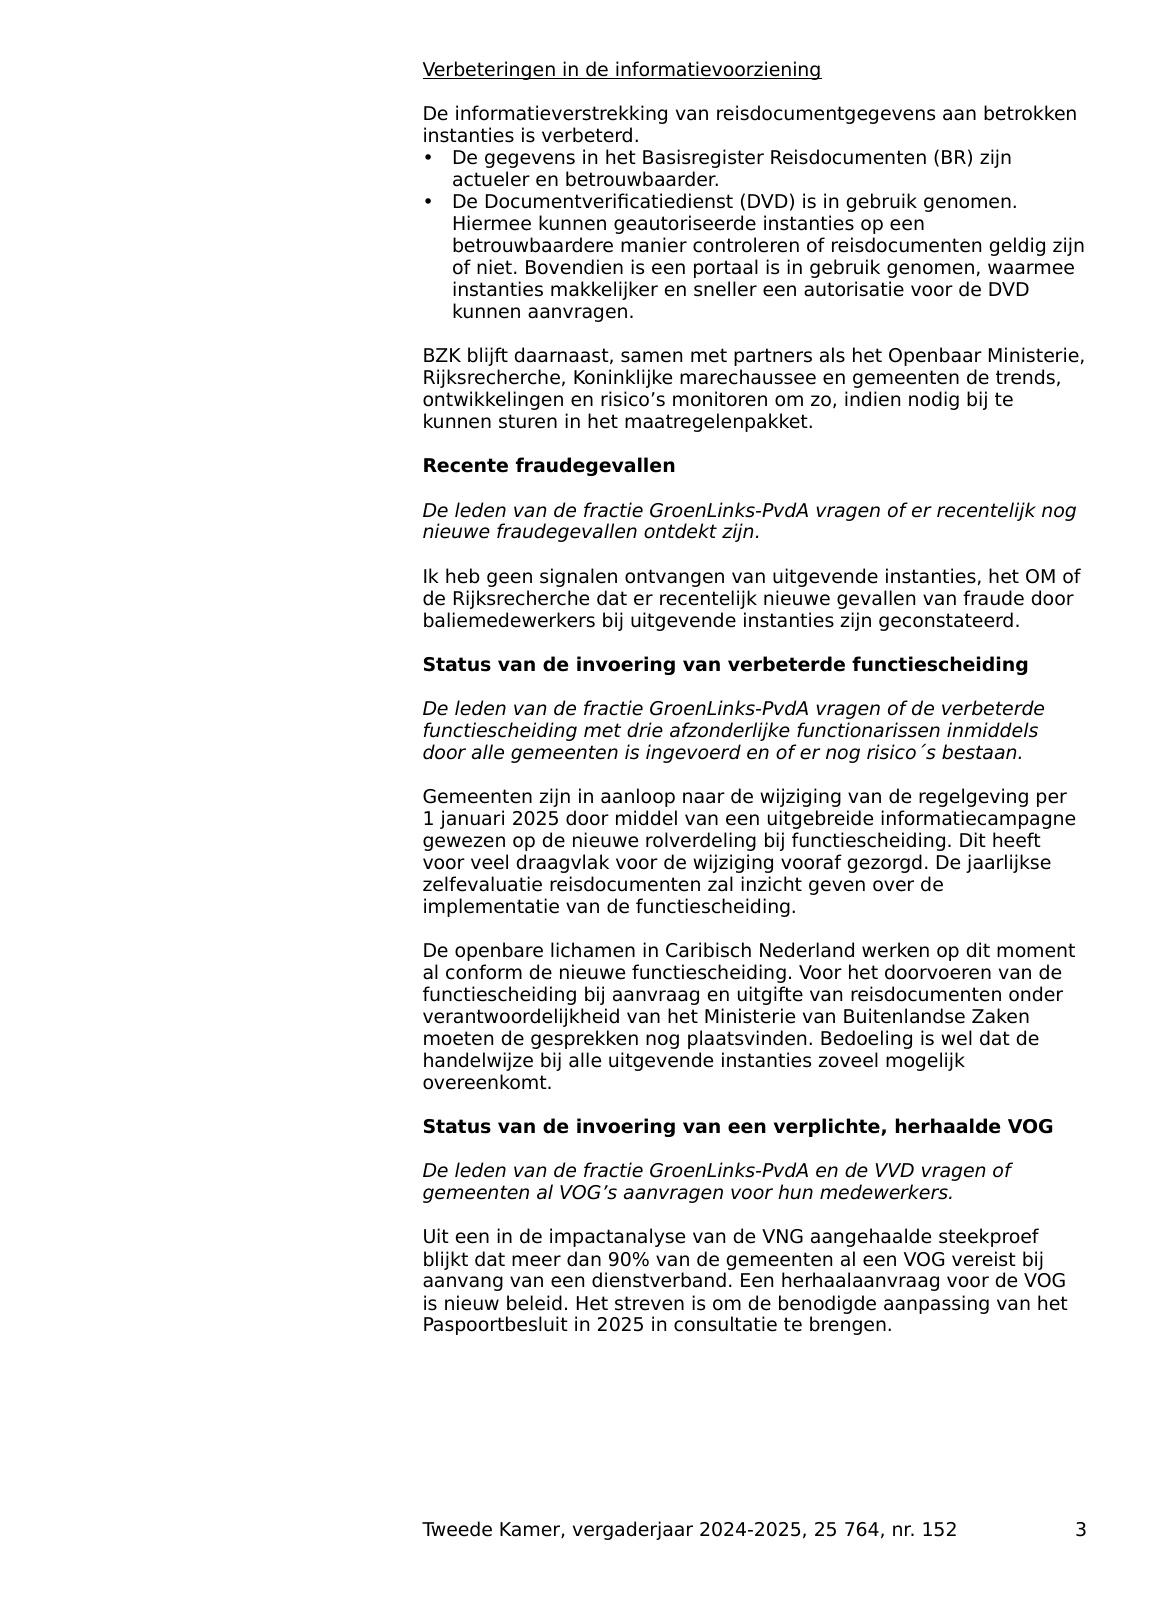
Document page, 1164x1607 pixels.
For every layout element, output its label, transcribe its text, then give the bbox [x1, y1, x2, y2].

text • De gegevens in het Basisregister Reisdocumenten (BR) zijn actueler en betrouwbaarder. [422, 147, 1087, 191]
text BZK blijft daarnaast, samen met partners als het Openbaar Ministerie, Rijksrecherche, Koninklijke marechaussee en gemeenten de trends, ontwikkelingen en risico’s monitoren om zo, indien nodig bij te kunnen sturen in het maatregelenpakket. [422, 345, 1087, 433]
text Gemeenten zijn in aanloop naar de wijziging van de regelgeving per 1 januari 2025 door middel van een uitgebreide informatiecampagne gewezen op de nieuwe rolverdeling bij functiescheiding. Dit heeft voor veel draagvlak voor de wijziging vooraf gezorgd. De jaarlijkse zelfevaluatie reisdocumenten zal inzicht geven over de implementatie van de functiescheiding. [422, 786, 1087, 918]
text De openbare lichamen in Caribisch Nederland werken op dit moment al conform de nieuwe functiescheiding. Voor het doorvoeren van de functiescheiding bij aanvraag en uitgifte van reisdocumenten onder verantwoordelijkheid van het Ministerie van Buitenlandse Zaken moeten de gesprekken nog plaatsvinden. Bedoeling is wel dat de handelwijze bij alle uitgevende instanties zoveel mogelijk overeenkomt. [422, 940, 1087, 1094]
subtitle Status van de invoering van verbeterde functiescheiding [422, 654, 1087, 676]
text De informatieverstrekking van reisdocumentgegevens aan betrokken instanties is verbeterd. [422, 103, 1087, 147]
subtitle Status van de invoering van een verplichte, herhaalde VOG [422, 1116, 1087, 1138]
text De leden van de fractie GroenLinks-PvdA vragen of er recentelijk nog nieuwe fraudegevallen ontdekt zijn. [422, 499, 1087, 543]
text Ik heb geen signalen ontvangen van uitgevende instanties, het OM of de Rijksrecherche dat er recentelijk nieuwe gevallen van fraude door baliemedewerkers bij uitgevende instanties zijn geconstateerd. [422, 566, 1087, 632]
text Uit een in de impactanalyse van de VNG aangehaalde steekproef blijkt dat meer dan 90% van de gemeenten al een VOG vereist bij aanvang van een dienstverband. Een herhaalaanvraag voor de VOG is nieuw beleid. Het streven is om de benodigde aanpassing van het Paspoortbesluit in 2025 in consultatie te brengen. [422, 1226, 1087, 1336]
text De leden van de fractie GroenLinks-PvdA vragen of de verbeterde functiescheiding met drie afzonderlijke functionarissen inmiddels door alle gemeenten is ingevoerd en of er nog risico´s bestaan. [422, 698, 1087, 764]
text De leden van de fractie GroenLinks-PvdA en de VVD vragen of gemeenten al VOG’s aanvragen voor hun medewerkers. [422, 1160, 1087, 1204]
subtitle Recente fraudegevallen [422, 455, 1087, 477]
text • De Documentverificatiedienst (DVD) is in gebruik genomen. Hiermee kunnen geautoriseerde instanties op een betrouwbaardere manier controleren of reisdocumenten geldig zijn of niet. Bovendien is een portaal is in gebruik genomen, waarmee instanties makkelijker en sneller een autorisatie voor de DVD kunnen aanvragen. [422, 191, 1087, 323]
subtitle Verbeteringen in de informatievoorziening [422, 59, 1087, 81]
